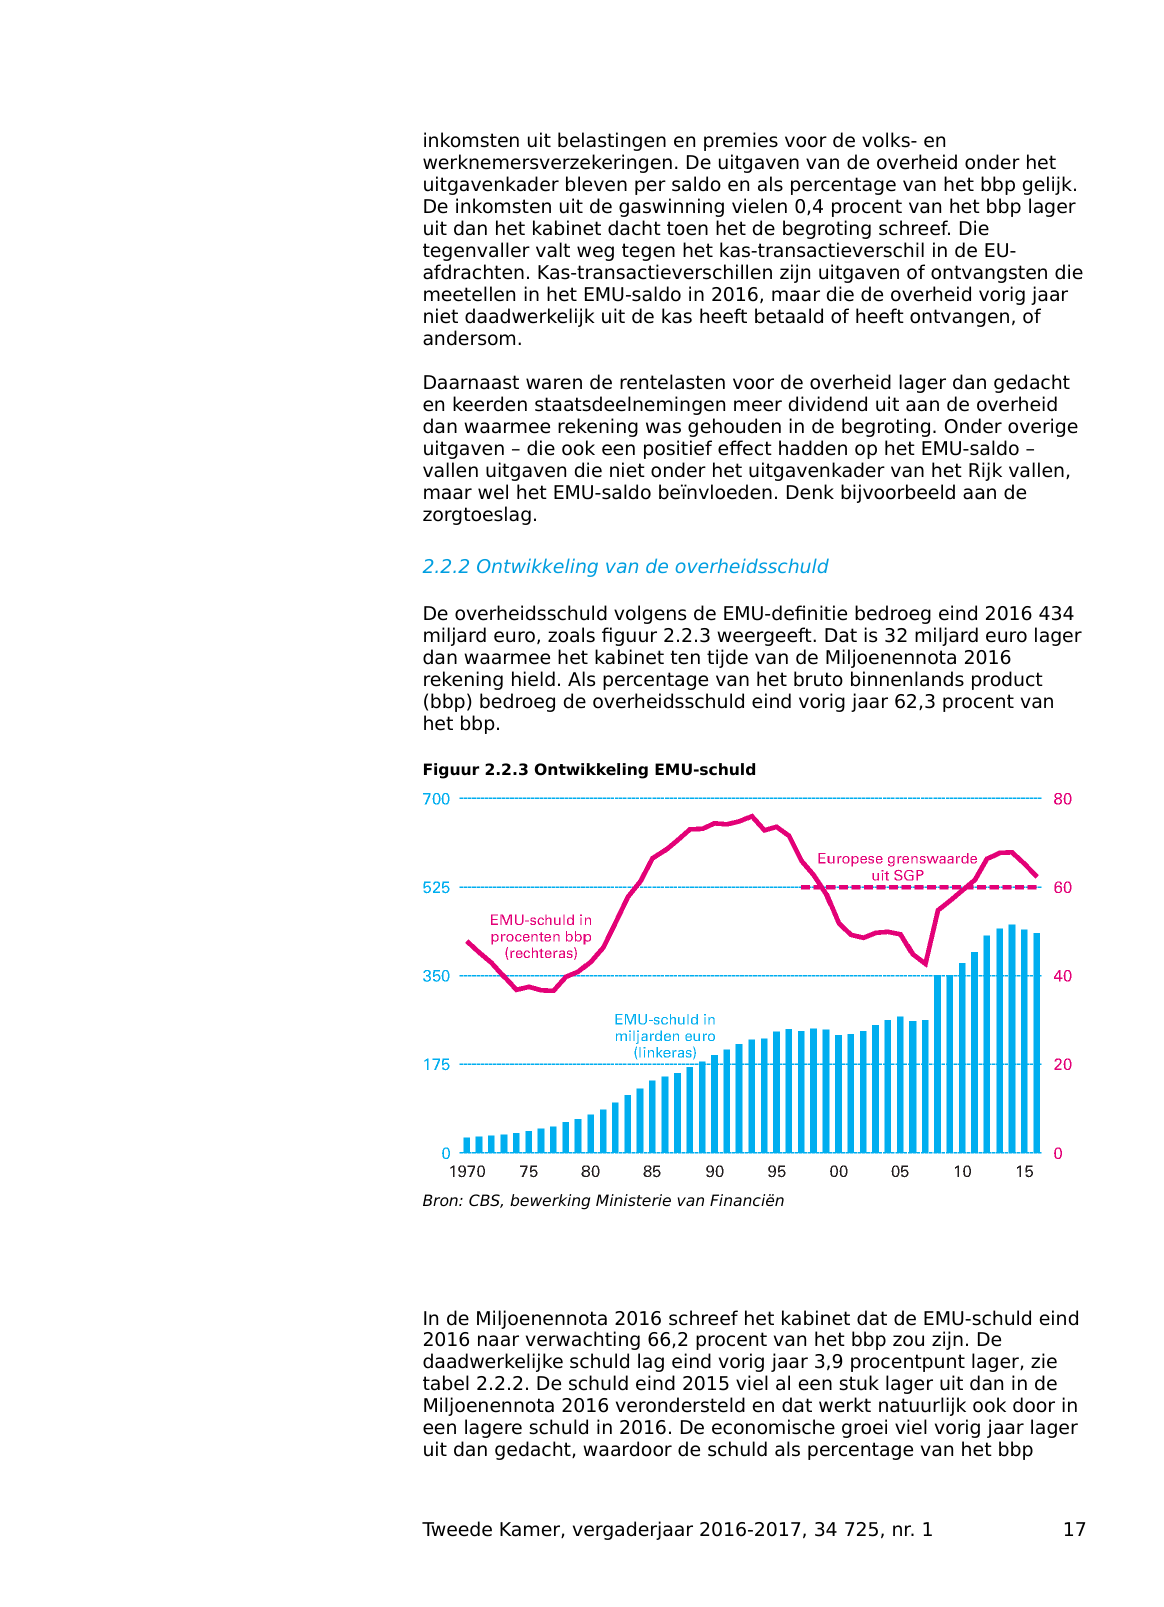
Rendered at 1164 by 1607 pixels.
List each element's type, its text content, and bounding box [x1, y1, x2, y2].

text inkomsten uit belastingen en premies voor de volks- en werknemersverzekeringen. De uitgaven van de overheid onder het uitgavenkader bleven per saldo en als percentage van het bbp gelijk. De inkomsten uit de gaswinning vielen 0,4 procent van het bbp lager uit dan het kabinet dacht toen het de begroting schreef. Die tegenvaller valt weg tegen het kas-transactieverschil in de EU-afdrachten. Kas-transactieverschillen zijn uitgaven of ontvangsten die meetellen in het EMU-saldo in 2016, maar die de overheid vorig jaar niet daadwerkelijk uit de kas heeft betaald of heeft ontvangen, of andersom. [422, 130, 1087, 350]
text In de Miljoenennota 2016 schreef het kabinet dat de EMU-schuld eind 2016 naar verwachting 66,2 procent van het bbp zou zijn. De daadwerkelijke schuld lag eind vorig jaar 3,9 procentpunt lager, zie tabel 2.2.2. De schuld eind 2015 viel al een stuk lager uit dan in de Miljoenennota 2016 verondersteld en dat werkt natuurlijk ook door in een lagere schuld in 2016. De economische groei viel vorig jaar lager uit dan gedacht, waardoor de schuld als percentage van het bbp [422, 1307, 1087, 1461]
text Daarnaast waren de rentelasten voor de overheid lager dan gedacht en keerden staatsdeelnemingen meer dividend uit aan de overheid dan waarmee rekening was gehouden in de begroting. Onder overige uitgaven – die ook een positief effect hadden op het EMU-saldo – vallen uitgaven die niet onder het uitgavenkader van het Rijk vallen, maar wel het EMU-saldo beïnvloeden. Denk bijvoorbeeld aan de zorgtoeslag. [422, 372, 1087, 526]
text De overheidsschuld volgens de EMU-definitie bedroeg eind 2016 434 miljard euro, zoals figuur 2.2.3 weergeeft. Dat is 32 miljard euro lager dan waarmee het kabinet ten tijde van de Miljoenennota 2016 rekening hield. Als percentage van het bruto binnenlands product (bbp) bedroeg de overheidsschuld eind vorig jaar 62,3 procent van het bbp. [422, 603, 1087, 734]
text Bron: CBS, bewerking Ministerie van Financiën [422, 1192, 1072, 1210]
text Figuur 2.2.3 Ontwikkeling EMU-schuld [422, 761, 1072, 779]
subtitle 2.2.2 Ontwikkeling van de overheidsschuld [422, 556, 1087, 578]
picture [422, 790, 1072, 1181]
